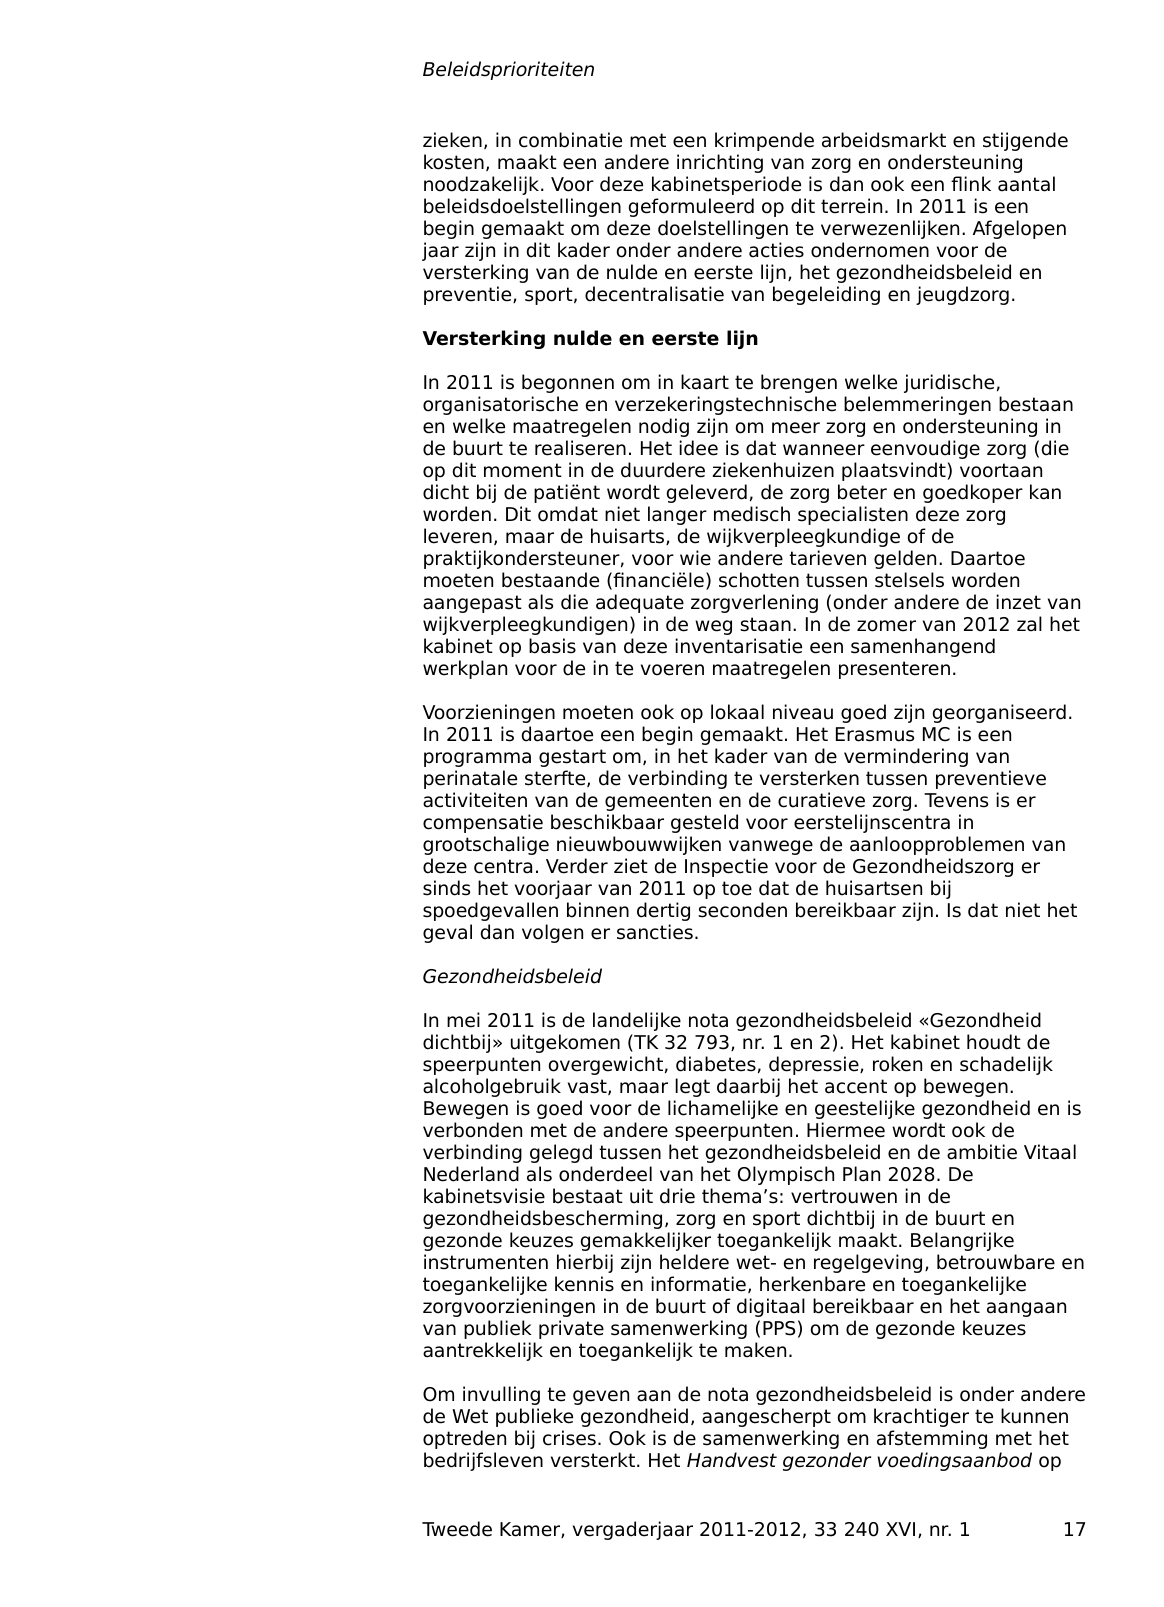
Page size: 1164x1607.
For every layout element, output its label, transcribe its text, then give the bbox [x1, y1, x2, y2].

text Voorzieningen moeten ook op lokaal niveau goed zijn georganiseerd. In 2011 is daartoe een begin gemaakt. Het Erasmus MC is een programma gestart om, in het kader van de vermindering van perinatale sterfte, de verbinding te versterken tussen preventieve activiteiten van de gemeenten en de curatieve zorg. Tevens is er compensatie beschikbaar gesteld voor eerstelijnscentra in grootschalige nieuwbouwwijken vanwege de aanloopproblemen van deze centra. Verder ziet de Inspectie voor de Gezondheidszorg er sinds het voorjaar van 2011 op toe dat de huisartsen bij spoedgevallen binnen dertig seconden bereikbaar zijn. Is dat niet het geval dan volgen er sancties. [422, 702, 1087, 944]
text In mei 2011 is de landelijke nota gezondheidsbeleid «Gezondheid dichtbij» uitgekomen (TK 32 793, nr. 1 en 2). Het kabinet houdt de speerpunten overgewicht, diabetes, depressie, roken en schadelijk alcoholgebruik vast, maar legt daarbij het accent op bewegen. Bewegen is goed voor de lichamelijke en geestelijke gezondheid en is verbonden met de andere speerpunten. Hiermee wordt ook de verbinding gelegd tussen het gezondheidsbeleid en de ambitie Vitaal Nederland als onderdeel van het Olympisch Plan 2028. De kabinetsvisie bestaat uit drie thema’s: vertrouwen in de gezondheidsbescherming, zorg en sport dichtbij in de buurt en gezonde keuzes gemakkelijker toegankelijk maakt. Belangrijke instrumenten hierbij zijn heldere wet- en regelgeving, betrouwbare en toegankelijke kennis en informatie, herkenbare en toegankelijke zorgvoorzieningen in de buurt of digitaal bereikbaar en het aangaan van publiek private samenwerking (PPS) om de gezonde keuzes aantrekkelijk en toegankelijk te maken. [422, 1010, 1087, 1362]
text Om invulling te geven aan de nota gezondheidsbeleid is onder andere de Wet publieke gezondheid, aangescherpt om krachtiger te kunnen optreden bij crises. Ook is de samenwerking en afstemming met het bedrijfsleven versterkt. Het Handvest gezonder voedingsaanbod op [422, 1384, 1087, 1472]
subtitle Versterking nulde en eerste lijn [422, 328, 1087, 350]
text In 2011 is begonnen om in kaart te brengen welke juridische, organisatorische en verzekeringstechnische belemmeringen bestaan en welke maatregelen nodig zijn om meer zorg en ondersteuning in de buurt te realiseren. Het idee is dat wanneer eenvoudige zorg (die op dit moment in de duurdere ziekenhuizen plaatsvindt) voortaan dicht bij de patiënt wordt geleverd, de zorg beter en goedkoper kan worden. Dit omdat niet langer medisch specialisten deze zorg leveren, maar de huisarts, de wijkverpleegkundige of de praktijkondersteuner, voor wie andere tarieven gelden. Daartoe moeten bestaande (financiële) schotten tussen stelsels worden aangepast als die adequate zorgverlening (onder andere de inzet van wijkverpleegkundigen) in de weg staan. In de zomer van 2012 zal het kabinet op basis van deze inventarisatie een samenhangend werkplan voor de in te voeren maatregelen presenteren. [422, 372, 1087, 680]
subtitle Gezondheidsbeleid [422, 966, 1087, 988]
text zieken, in combinatie met een krimpende arbeidsmarkt en stijgende kosten, maakt een andere inrichting van zorg en ondersteuning noodzakelijk. Voor deze kabinetsperiode is dan ook een flink aantal beleidsdoelstellingen geformuleerd op dit terrein. In 2011 is een begin gemaakt om deze doelstellingen te verwezenlijken. Afgelopen jaar zijn in dit kader onder andere acties ondernomen voor de versterking van de nulde en eerste lijn, het gezondheidsbeleid en preventie, sport, decentralisatie van begeleiding en jeugdzorg. [422, 130, 1087, 306]
